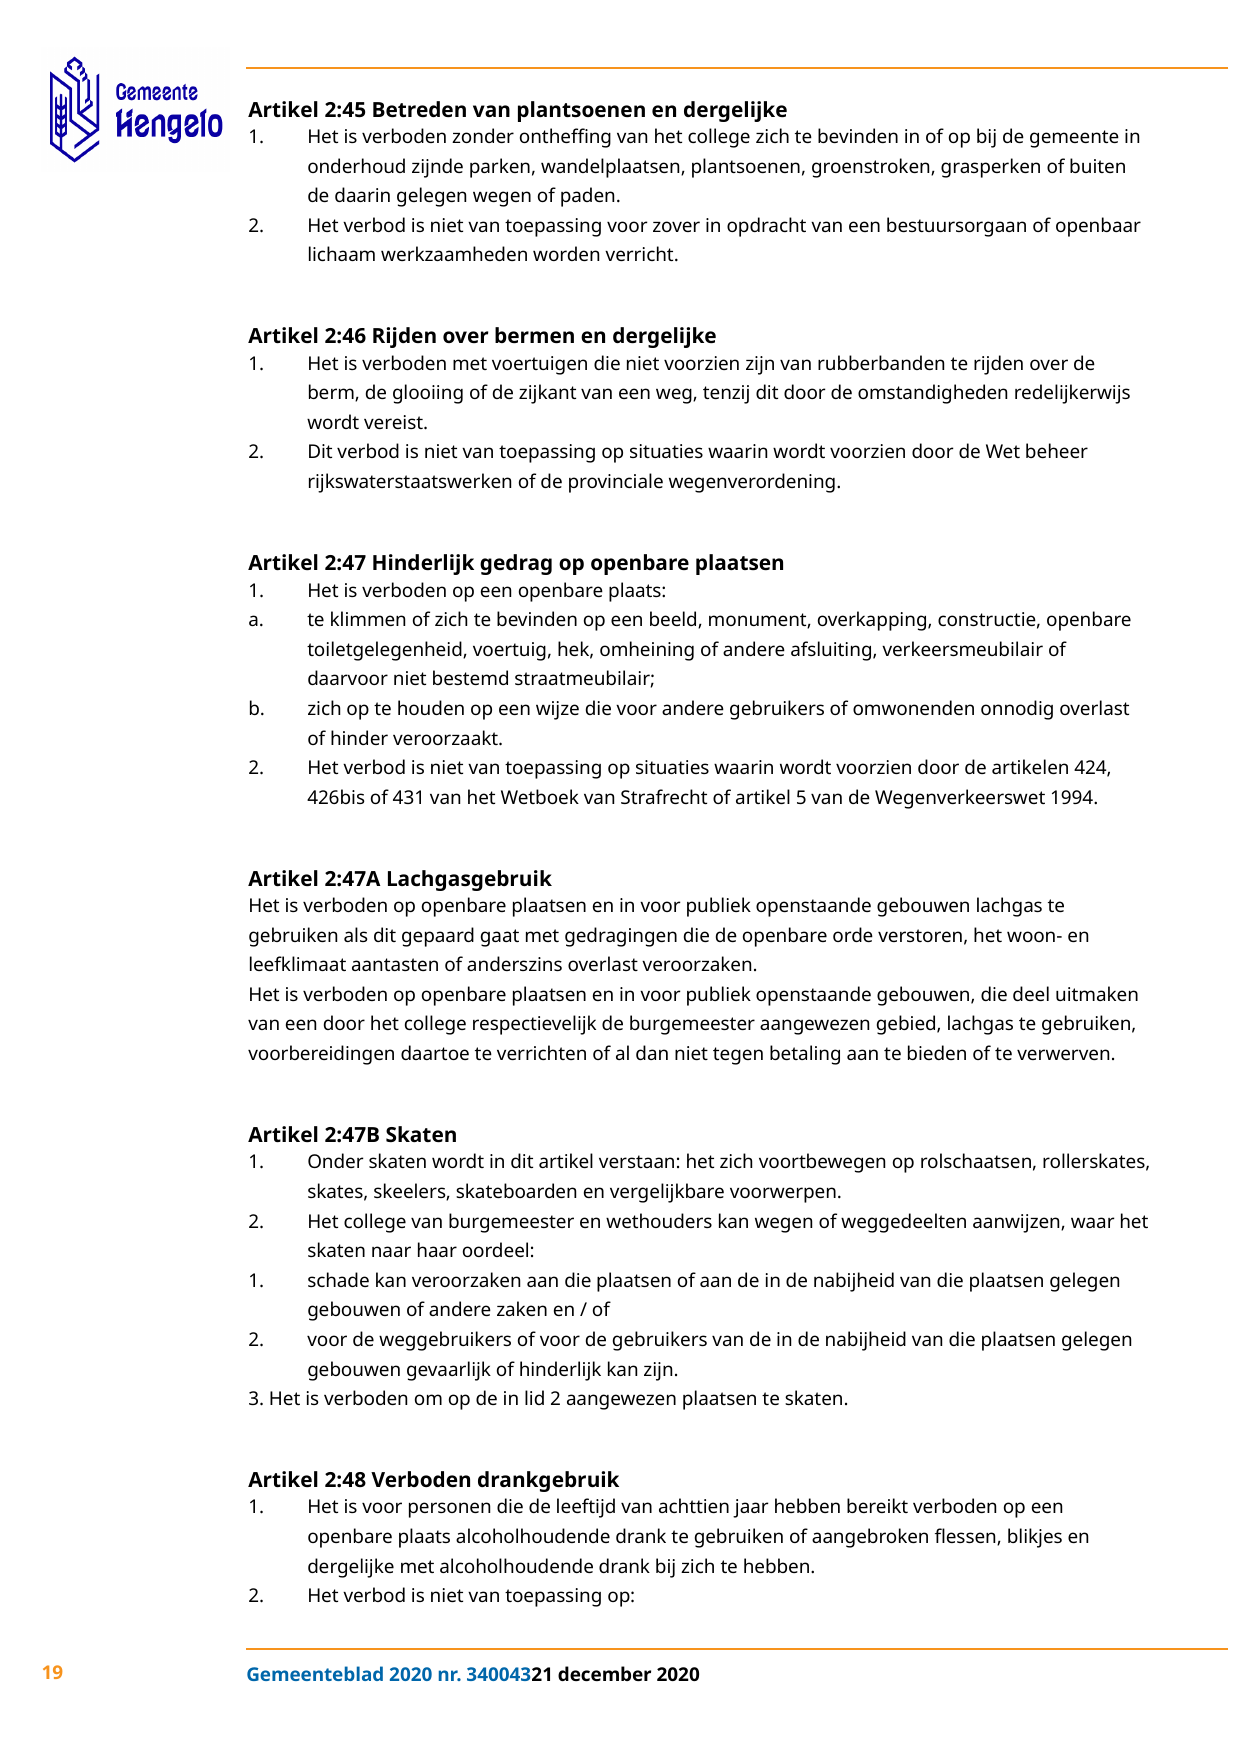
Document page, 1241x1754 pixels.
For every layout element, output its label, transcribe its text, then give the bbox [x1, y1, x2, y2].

text Artikel 2:47B Skaten [248, 1120, 1152, 1149]
text Het is verboden op openbare plaatsen en in voor publiek openstaande gebouwen, die deel uitmaken van een door het college respectievelijk de burgemeester aangewezen gebied, lachgas te gebruiken, voorbereidingen daartoe te verrichten of al dan niet tegen betaling aan te bieden of te verwerven. [248, 981, 1152, 1066]
text Artikel 2:48 Verboden drankgebruik [248, 1465, 1152, 1494]
list voor de weggebruikers of voor de gebruikers van de in de nabijheid van die plaatsen gelegen gebouwen gevaarlijk of hinderlijk kan zijn. [248, 1326, 1152, 1381]
list Het is voor personen die de leeftijd van achttien jaar hebben bereikt verboden op een openbare plaats alcoholhoudende drank te gebruiken of aangebroken flessen, blikjes en dergelijke met alcoholhoudende drank bij zich te hebben. [248, 1494, 1152, 1579]
list Onder skaten wordt in dit artikel verstaan: het zich voortbewegen op rolschaatsen, rollerskates, skates, skeelers, skateboarden en vergelijkbare voorwerpen. [248, 1149, 1152, 1204]
text Artikel 2:47 Hinderlijk gedrag op openbare plaatsen [248, 548, 1152, 577]
list Het is verboden met voertuigen die niet voorzien zijn van rubberbanden te rijden over de berm, de glooiing of de zijkant van een weg, tenzij dit door de omstandigheden redelijkerwijs wordt vereist. [248, 350, 1152, 435]
list zich op te houden op een wijze die voor andere gebruikers of omwonenden onnodig overlast of hinder veroorzaakt. [248, 695, 1152, 750]
list Het college van burgemeester en wethouders kan wegen of weggedeelten aanwijzen, waar het skaten naar haar oordeel: [248, 1208, 1152, 1263]
list te klimmen of zich te bevinden op een beeld, monument, overkapping, constructie, openbare toiletgelegenheid, voertuig, hek, omheining of andere afsluiting, verkeersmeubilair of daarvoor niet bestemd straatmeubilair; [248, 606, 1152, 691]
text 3. Het is verboden om op de in lid 2 aangewezen plaatsen te skaten. [248, 1385, 1152, 1411]
list Het is verboden zonder ontheffing van het college zich te bevinden in of op bij de gemeente in onderhoud zijnde parken, wandelplaatsen, plantsoenen, groenstroken, grasperken of buiten de daarin gelegen wegen of paden. [248, 123, 1152, 208]
text Artikel 2:47A Lachgasgebruik [248, 864, 1152, 892]
list Het is verboden op een openbare plaats: [248, 577, 1152, 602]
text Artikel 2:46 Rijden over bermen en dergelijke [248, 322, 1152, 350]
text Het is verboden op openbare plaatsen en in voor publiek openstaande gebouwen lachgas te gebruiken als dit gepaard gaat met gedragingen die de openbare orde verstoren, het woon- en leefklimaat aantasten of anderszins overlast veroorzaken. [248, 892, 1152, 977]
list Het verbod is niet van toepassing op situaties waarin wordt voorzien door de artikelen 424, 426bis of 431 van het Wetboek van Strafrecht of artikel 5 van de Wegenverkeerswet 1994. [248, 754, 1152, 809]
list Het verbod is niet van toepassing voor zover in opdracht van een bestuursorgaan of openbaar lichaam werkzaamheden worden verricht. [248, 212, 1152, 267]
list Het verbod is niet van toepassing op: [248, 1582, 1152, 1608]
picture [41, 47, 231, 172]
text Artikel 2:45 Betreden van plantsoenen en dergelijke [248, 95, 1152, 123]
list schade kan veroorzaken aan die plaatsen of aan de in de nabijheid van die plaatsen gelegen gebouwen of andere zaken en / of [248, 1267, 1152, 1322]
list Dit verbod is niet van toepassing op situaties waarin wordt voorzien door de Wet beheer rijkswaterstaatswerken of de provinciale wegenverordening. [248, 439, 1152, 494]
